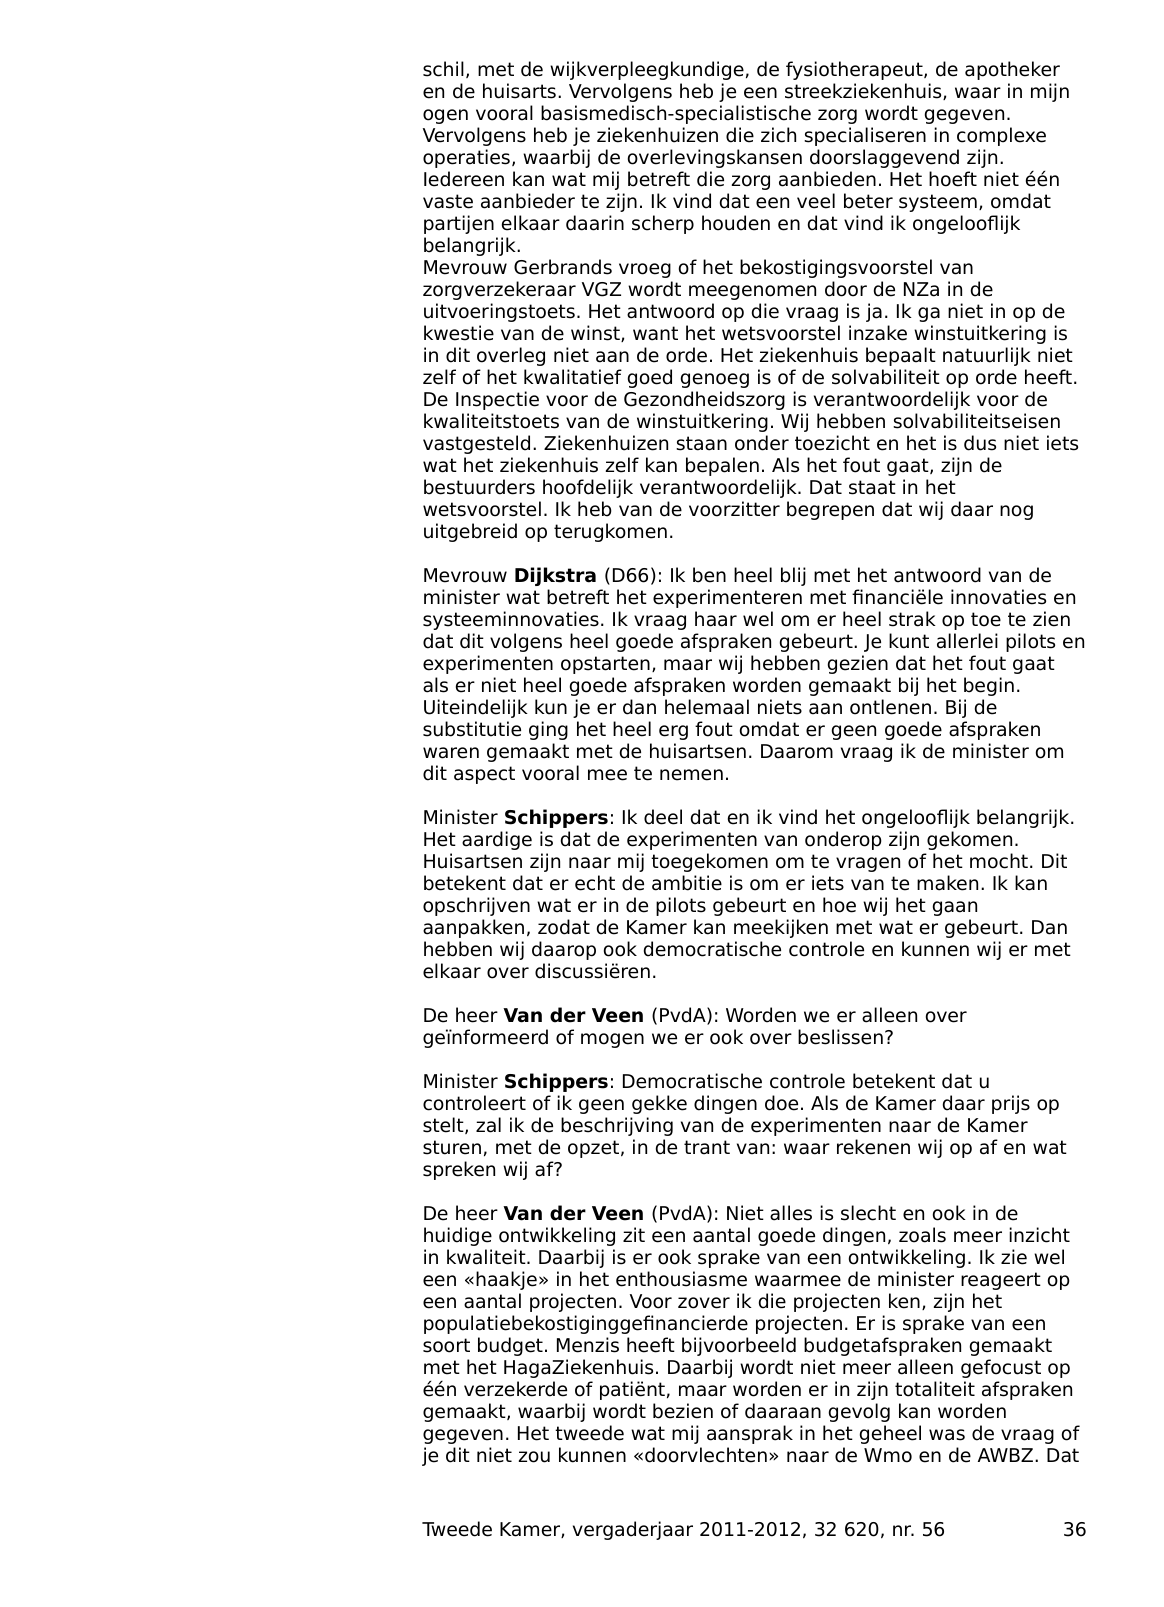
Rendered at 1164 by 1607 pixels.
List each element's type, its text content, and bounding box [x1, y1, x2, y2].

text Minister Schippers: Democratische controle betekent dat u controleert of ik geen gekke dingen doe. Als de Kamer daar prijs op stelt, zal ik de beschrijving van de experimenten naar de Kamer sturen, met de opzet, in de trant van: waar rekenen wij op af en wat spreken wij af? [422, 1071, 1087, 1181]
text schil, met de wijkverpleegkundige, de fysiotherapeut, de apotheker en de huisarts. Vervolgens heb je een streekziekenhuis, waar in mijn ogen vooral basismedisch-specialistische zorg wordt gegeven. Vervolgens heb je ziekenhuizen die zich specialiseren in complexe operaties, waarbij de overlevingskansen doorslaggevend zijn. Iedereen kan wat mij betreft die zorg aanbieden. Het hoeft niet één vaste aanbieder te zijn. Ik vind dat een veel beter systeem, omdat partijen elkaar daarin scherp houden en dat vind ik ongelooflijk belangrijk. [422, 59, 1087, 257]
text De heer Van der Veen (PvdA): Niet alles is slecht en ook in de huidige ontwikkeling zit een aantal goede dingen, zoals meer inzicht in kwaliteit. Daarbij is er ook sprake van een ontwikkeling. Ik zie wel een «haakje» in het enthousiasme waarmee de minister reageert op een aantal projecten. Voor zover ik die projecten ken, zijn het populatiebekostiginggefinancierde projecten. Er is sprake van een soort budget. Menzis heeft bijvoorbeeld budgetafspraken gemaakt met het HagaZiekenhuis. Daarbij wordt niet meer alleen gefocust op één verzekerde of patiënt, maar worden er in zijn totaliteit afspraken gemaakt, waarbij wordt bezien of daaraan gevolg kan worden gegeven. Het tweede wat mij aansprak in het geheel was de vraag of je dit niet zou kunnen «doorvlechten» naar de Wmo en de AWBZ. Dat [422, 1203, 1087, 1467]
text Mevrouw Gerbrands vroeg of het bekostigingsvoorstel van zorgverzekeraar VGZ wordt meegenomen door de NZa in de uitvoeringstoets. Het antwoord op die vraag is ja. Ik ga niet in op de kwestie van de winst, want het wetsvoorstel inzake winstuitkering is in dit overleg niet aan de orde. Het ziekenhuis bepaalt natuurlijk niet zelf of het kwalitatief goed genoeg is of de solvabiliteit op orde heeft. De Inspectie voor de Gezondheidszorg is verantwoordelijk voor de kwaliteitstoets van de winstuitkering. Wij hebben solvabiliteitseisen vastgesteld. Ziekenhuizen staan onder toezicht en het is dus niet iets wat het ziekenhuis zelf kan bepalen. Als het fout gaat, zijn de bestuurders hoofdelijk verantwoordelijk. Dat staat in het wetsvoorstel. Ik heb van de voorzitter begrepen dat wij daar nog uitgebreid op terugkomen. [422, 257, 1087, 543]
text Mevrouw Dijkstra (D66): Ik ben heel blij met het antwoord van de minister wat betreft het experimenteren met financiële innovaties en systeeminnovaties. Ik vraag haar wel om er heel strak op toe te zien dat dit volgens heel goede afspraken gebeurt. Je kunt allerlei pilots en experimenten opstarten, maar wij hebben gezien dat het fout gaat als er niet heel goede afspraken worden gemaakt bij het begin. Uiteindelijk kun je er dan helemaal niets aan ontlenen. Bij de substitutie ging het heel erg fout omdat er geen goede afspraken waren gemaakt met de huisartsen. Daarom vraag ik de minister om dit aspect vooral mee te nemen. [422, 565, 1087, 784]
text Minister Schippers: Ik deel dat en ik vind het ongelooflijk belangrijk. Het aardige is dat de experimenten van onderop zijn gekomen. Huisartsen zijn naar mij toegekomen om te vragen of het mocht. Dit betekent dat er echt de ambitie is om er iets van te maken. Ik kan opschrijven wat er in de pilots gebeurt en hoe wij het gaan aanpakken, zodat de Kamer kan meekijken met wat er gebeurt. Dan hebben wij daarop ook democratische controle en kunnen wij er met elkaar over discussiëren. [422, 807, 1087, 983]
text De heer Van der Veen (PvdA): Worden we er alleen over geïnformeerd of mogen we er ook over beslissen? [422, 1005, 1087, 1049]
